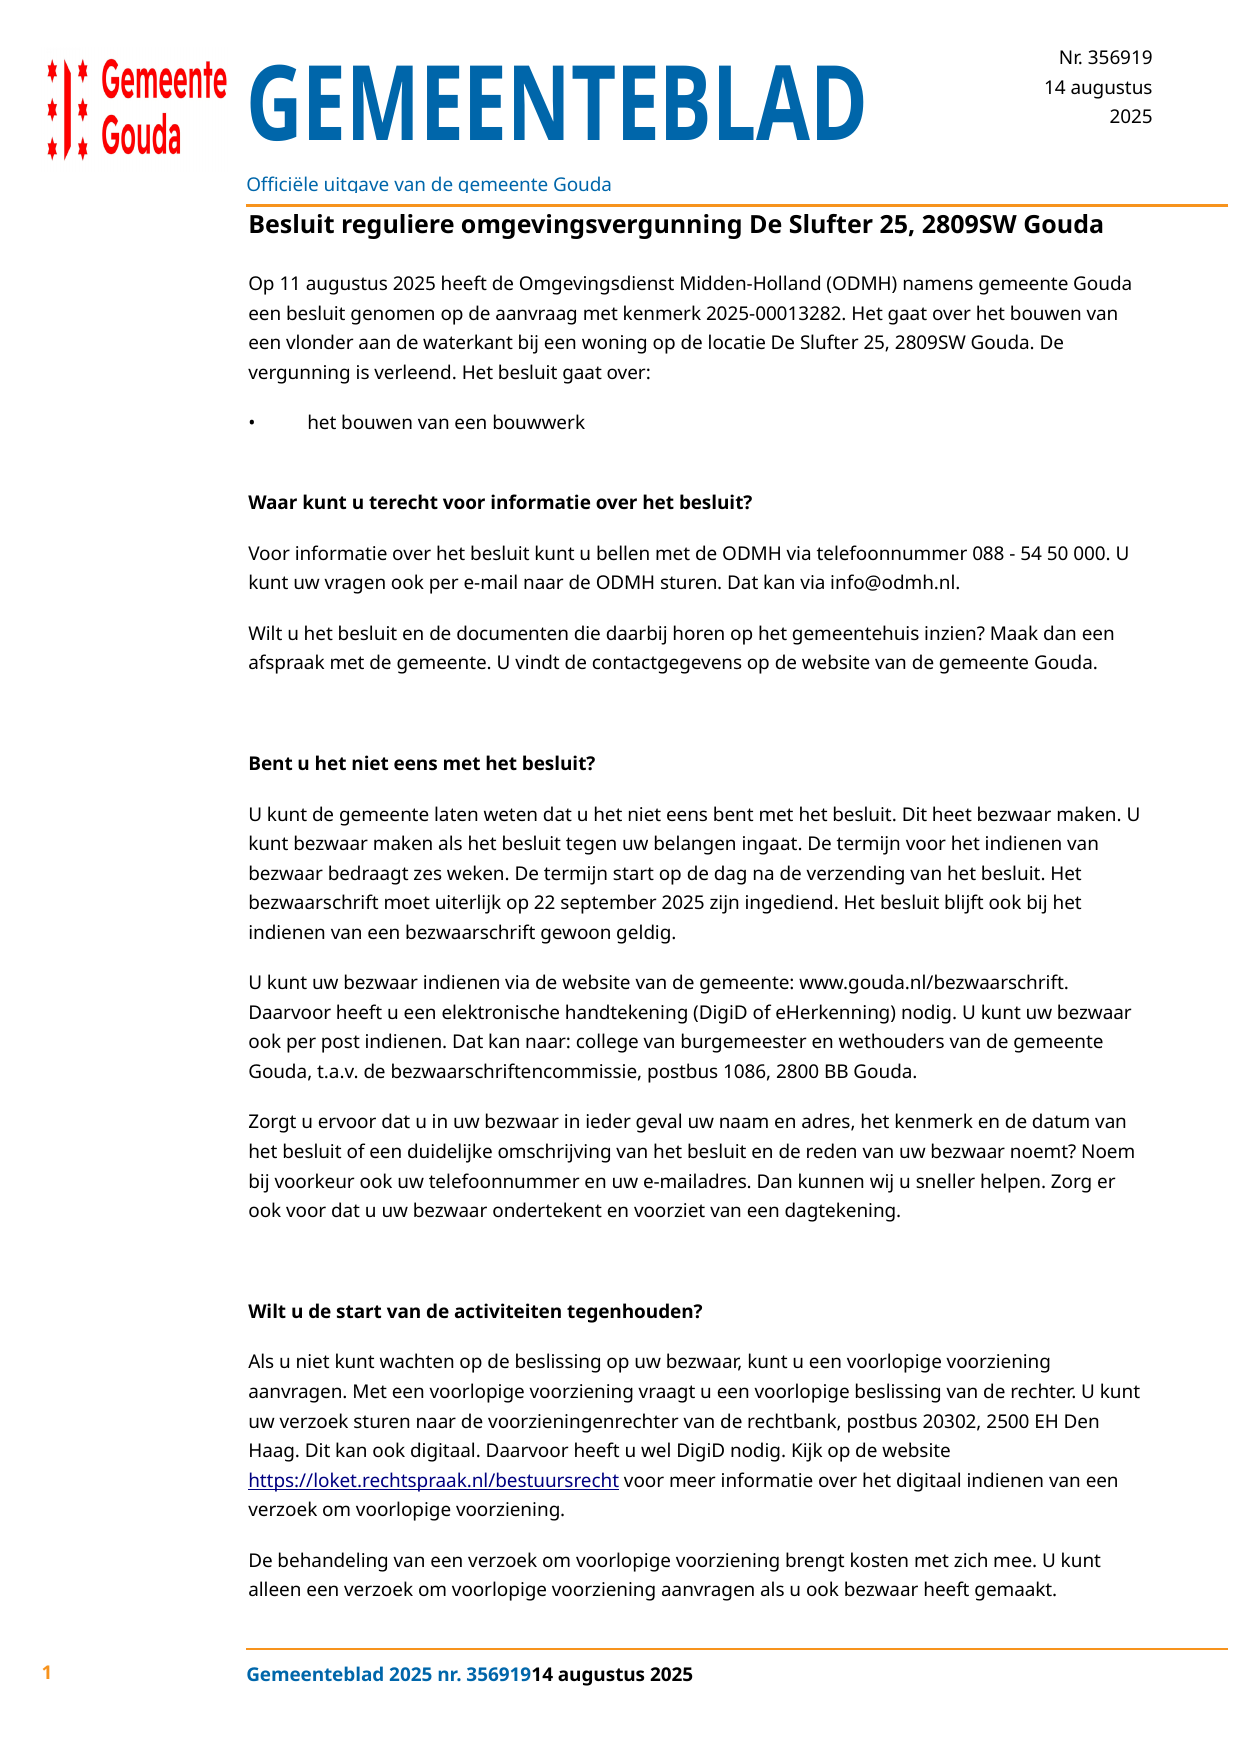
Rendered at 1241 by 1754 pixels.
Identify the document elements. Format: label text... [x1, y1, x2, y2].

text U kunt uw bezwaar indienen via de website van de gemeente: www.gouda.nl/bezwaarschrift. Daarvoor heeft u een elektronische handtekening (DigiD of eHerkenning) nodig. U kunt uw bezwaar ook per post indienen. Dat kan naar: college van burgemeester en wethouders van de gemeente Gouda, t.a.v. de bezwaarschriftencommissie, postbus 1086, 2800 BB Gouda. [248, 969, 1152, 1084]
text Zorgt u ervoor dat u in uw bezwaar in ieder geval uw naam en adres, het kenmerk en de datum van het besluit of een duidelijke omschrijving van het besluit en de reden van uw bezwaar noemt? Noem bij voorkeur ook uw telefoonnummer en uw e-mailadres. Dan kunnen wij u sneller helpen. Zorg er ook voor dat u uw bezwaar ondertekent en voorziet van een dagtekening. [248, 1109, 1152, 1223]
text Op 11 augustus 2025 heeft de Omgevingsdienst Midden-Holland (ODMH) namens gemeente Gouda een besluit genomen op de aanvraag met kenmerk 2025-00013282. Het gaat over het bouwen van een vlonder aan de waterkant bij een woning op de locatie De Slufter 25, 2809SW Gouda. De vergunning is verleend. Het besluit gaat over: [248, 270, 1152, 385]
text Besluit reguliere omgevingsvergunning De Slufter 25, 2809SW Gouda [248, 207, 1152, 241]
text U kunt de gemeente laten weten dat u het niet eens bent met het besluit. Dit heet bezwaar maken. U kunt bezwaar maken als het besluit tegen uw belangen ingaat. De termijn voor het indienen van bezwaar bedraagt zes weken. De termijn start op de dag na de verzending van het besluit. Het bezwaarschrift moet uiterlijk op 22 september 2025 zijn ingediend. Het besluit blijft ook bij het indienen van een bezwaarschrift gewoon geldig. [248, 801, 1152, 945]
text Als u niet kunt wachten op de beslissing op uw bezwaar, kunt u een voorlopige voorziening aanvragen. Met een voorlopige voorziening vraagt u een voorlopige beslissing van de rechter. U kunt uw verzoek sturen naar de voorzieningenrechter van de rechtbank, postbus 20302, 2500 EH Den Haag. Dit kan ook digitaal. Daarvoor heeft u wel DigiD nodig. Kijk op de website https://loket.rechtspraak.nl/bestuursrecht voor meer informatie over het digitaal indienen van een verzoek om voorlopige voorziening. [248, 1349, 1152, 1522]
text Bent u het niet eens met het besluit? [248, 750, 1152, 776]
text De behandeling van een verzoek om voorlopige voorziening brengt kosten met zich mee. U kunt alleen een verzoek om voorlopige voorziening aanvragen als u ook bezwaar heeft gemaakt. [248, 1547, 1152, 1602]
text Voor informatie over het besluit kunt u bellen met de ODMH via telefoonnummer 088 - 54 50 000. U kunt uw vragen ook per e-mail naar de ODMH sturen. Dat kan via info@odmh.nl. [248, 540, 1152, 595]
text Wilt u de start van de activiteiten tegenhouden? [248, 1298, 1152, 1324]
text Waar kunt u terecht voor informatie over het besluit? [248, 489, 1152, 515]
list het bouwen van een bouwwerk [248, 409, 1152, 435]
text Wilt u het besluit en de documenten die daarbij horen op het gemeentehuis inzien? Maak dan een afspraak met de gemeente. U vindt de contactgegevens op de website van de gemeente Gouda. [248, 620, 1152, 675]
picture [41, 47, 231, 172]
